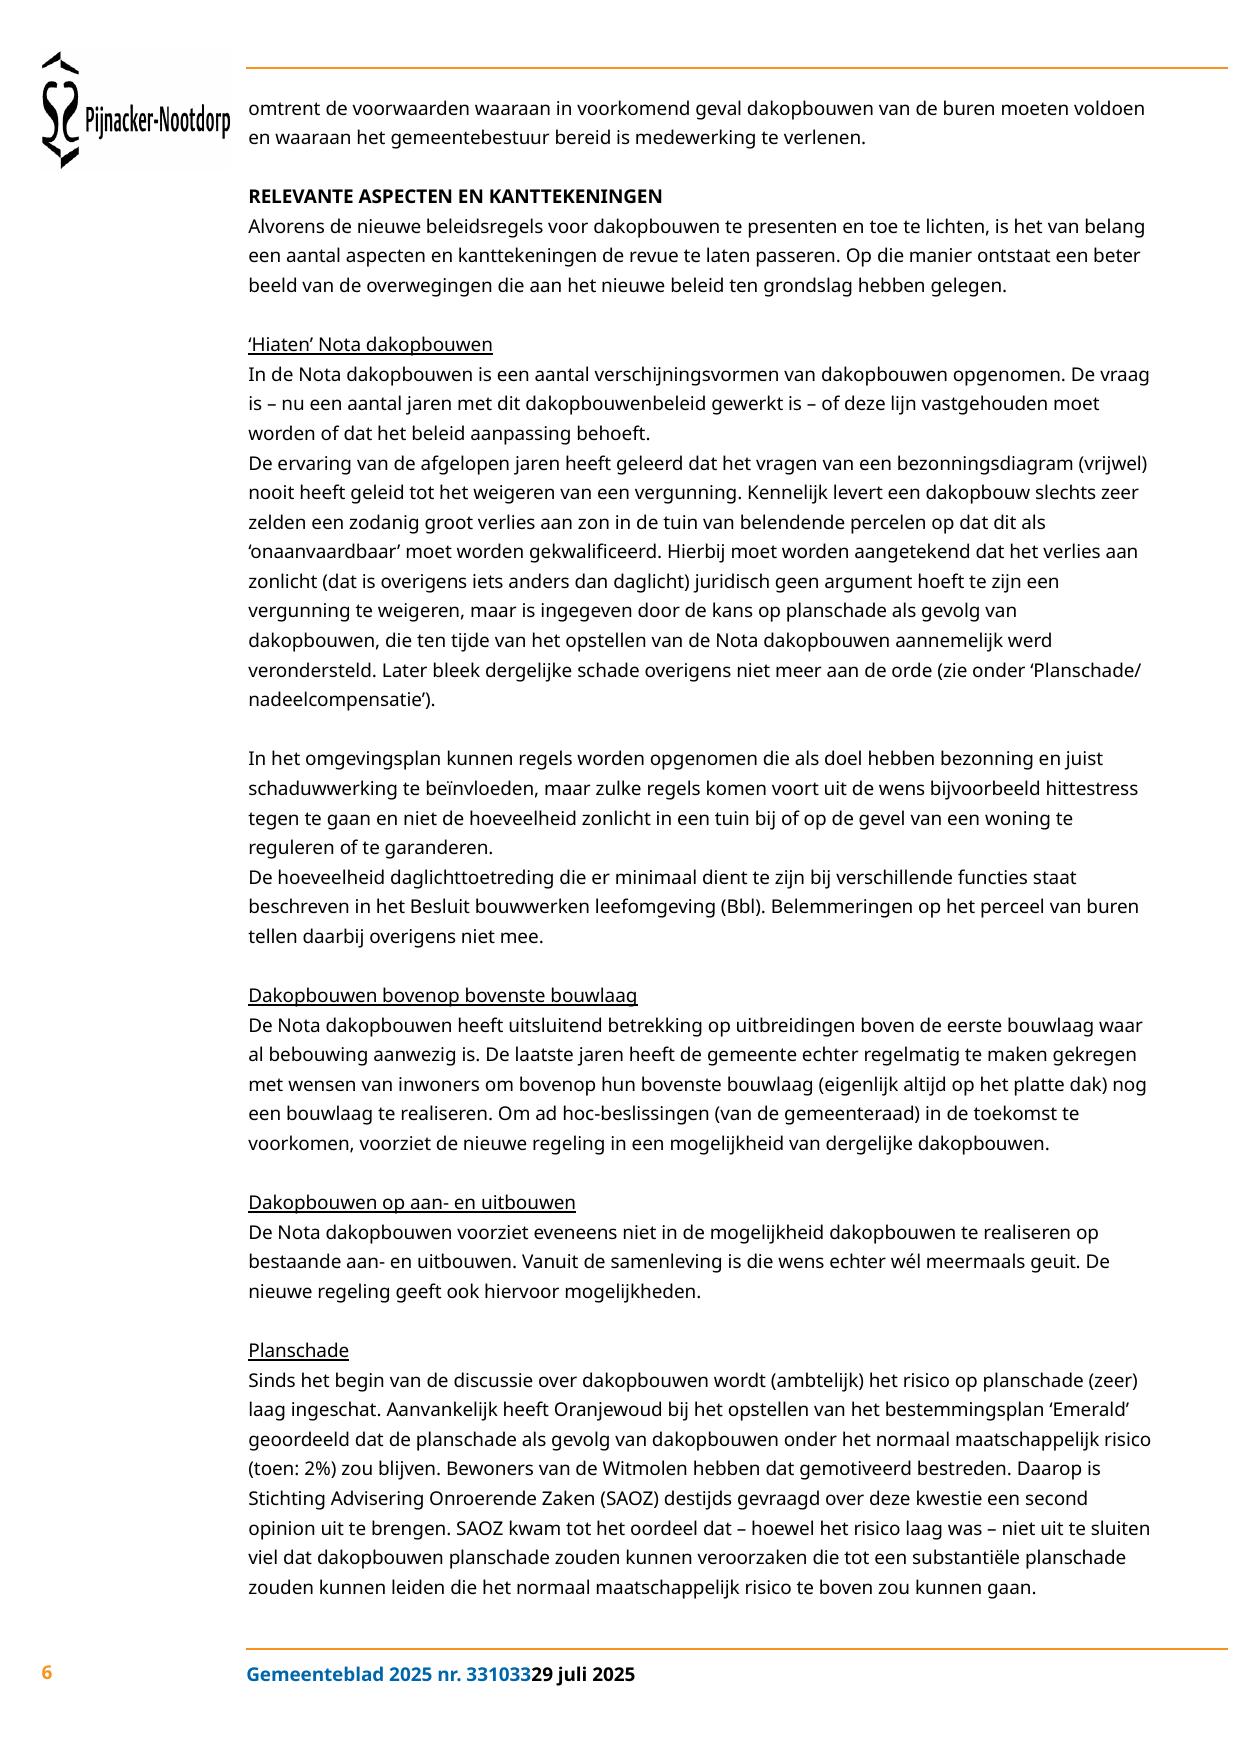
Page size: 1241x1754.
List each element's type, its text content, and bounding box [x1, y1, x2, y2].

text In de Nota dakopbouwen is een aantal verschijningsvormen van dakopbouwen opgenomen. De vraag is – nu een aantal jaren met dit dakopbouwenbeleid gewerkt is – of deze lijn vastgehouden moet worden of dat het beleid aanpassing behoeft. [248, 361, 1152, 446]
text Alvorens de nieuwe beleidsregels voor dakopbouwen te presenten en toe te lichten, is het van belang een aantal aspecten en kanttekeningen de revue te laten passeren. Op die manier ontstaat een beter beeld van de overwegingen die aan het nieuwe beleid ten grondslag hebben gelegen. [248, 213, 1152, 298]
text RELEVANTE ASPECTEN EN KANTTEKENINGEN [248, 183, 1152, 209]
text De Nota dakopbouwen voorziet eveneens niet in de mogelijkheid dakopbouwen te realiseren op bestaande aan- en uitbouwen. Vanuit de samenleving is die wens echter wél meermaals geuit. De nieuwe regeling geeft ook hiervoor mogelijkheden. [248, 1219, 1152, 1304]
text omtrent de voorwaarden waaraan in voorkomend geval dakopbouwen van de buren moeten voldoen en waaraan het gemeentebestuur bereid is medewerking te verlenen. [248, 95, 1152, 150]
text In het omgevingsplan kunnen regels worden opgenomen die als doel hebben bezonning en juist schaduwwerking te beïnvloeden, maar zulke regels komen voort uit de wens bijvoorbeeld hittestress tegen te gaan en niet de hoeveelheid zonlicht in een tuin bij of op de gevel van een woning te reguleren of te garanderen. [248, 746, 1152, 860]
text De hoeveelheid daglichttoetreding die er minimaal dient te zijn bij verschillende functies staat beschreven in het Besluit bouwwerken leefomgeving (Bbl). Belemmeringen op het perceel van buren tellen daarbij overigens niet mee. [248, 864, 1152, 949]
picture [41, 47, 231, 172]
text Sinds het begin van de discussie over dakopbouwen wordt (ambtelijk) het risico op planschade (zeer) laag ingeschat. Aanvankelijk heeft Oranjewoud bij het opstellen van het bestemmingsplan ‘Emerald’ geoordeeld dat de planschade als gevolg van dakopbouwen onder het normaal maatschappelijk risico (toen: 2%) zou blijven. Bewoners van de Witmolen hebben dat gemotiveerd bestreden. Daarop is Stichting Advisering Onroerende Zaken (SAOZ) destijds gevraagd over deze kwestie een second opinion uit te brengen. SAOZ kwam tot het oordeel dat – hoewel het risico laag was – niet uit te sluiten viel dat dakopbouwen planschade zouden kunnen veroorzaken die tot een substantiële planschade zouden kunnen leiden die het normaal maatschappelijk risico te boven zou kunnen gaan. [248, 1367, 1152, 1600]
text Dakopbouwen bovenop bovenste bouwlaag [248, 982, 1152, 1008]
text Planschade [248, 1337, 1152, 1363]
text Dakopbouwen op aan- en uitbouwen [248, 1189, 1152, 1215]
text De ervaring van de afgelopen jaren heeft geleerd dat het vragen van een bezonningsdiagram (vrijwel) nooit heeft geleid tot het weigeren van een vergunning. Kennelijk levert een dakopbouw slechts zeer zelden een zodanig groot verlies aan zon in de tuin van belendende percelen op dat dit als ‘onaanvaardbaar’ moet worden gekwalificeerd. Hierbij moet worden aangetekend dat het verlies aan zonlicht (dat is overigens iets anders dan daglicht) juridisch geen argument hoeft te zijn een vergunning te weigeren, maar is ingegeven door de kans op planschade als gevolg van dakopbouwen, die ten tijde van het opstellen van de Nota dakopbouwen aannemelijk werd verondersteld. Later bleek dergelijke schade overigens niet meer aan de orde (zie onder ‘Planschade/ nadeelcompensatie’). [248, 450, 1152, 712]
text De Nota dakopbouwen heeft uitsluitend betrekking op uitbreidingen boven de eerste bouwlaag waar al bebouwing aanwezig is. De laatste jaren heeft de gemeente echter regelmatig te maken gekregen met wensen van inwoners om bovenop hun bovenste bouwlaag (eigenlijk altijd op het platte dak) nog een bouwlaag te realiseren. Om ad hoc-beslissingen (van de gemeenteraad) in de toekomst te voorkomen, voorziet de nieuwe regeling in een mogelijkheid van dergelijke dakopbouwen. [248, 1012, 1152, 1156]
text ‘Hiaten’ Nota dakopbouwen [248, 331, 1152, 357]
